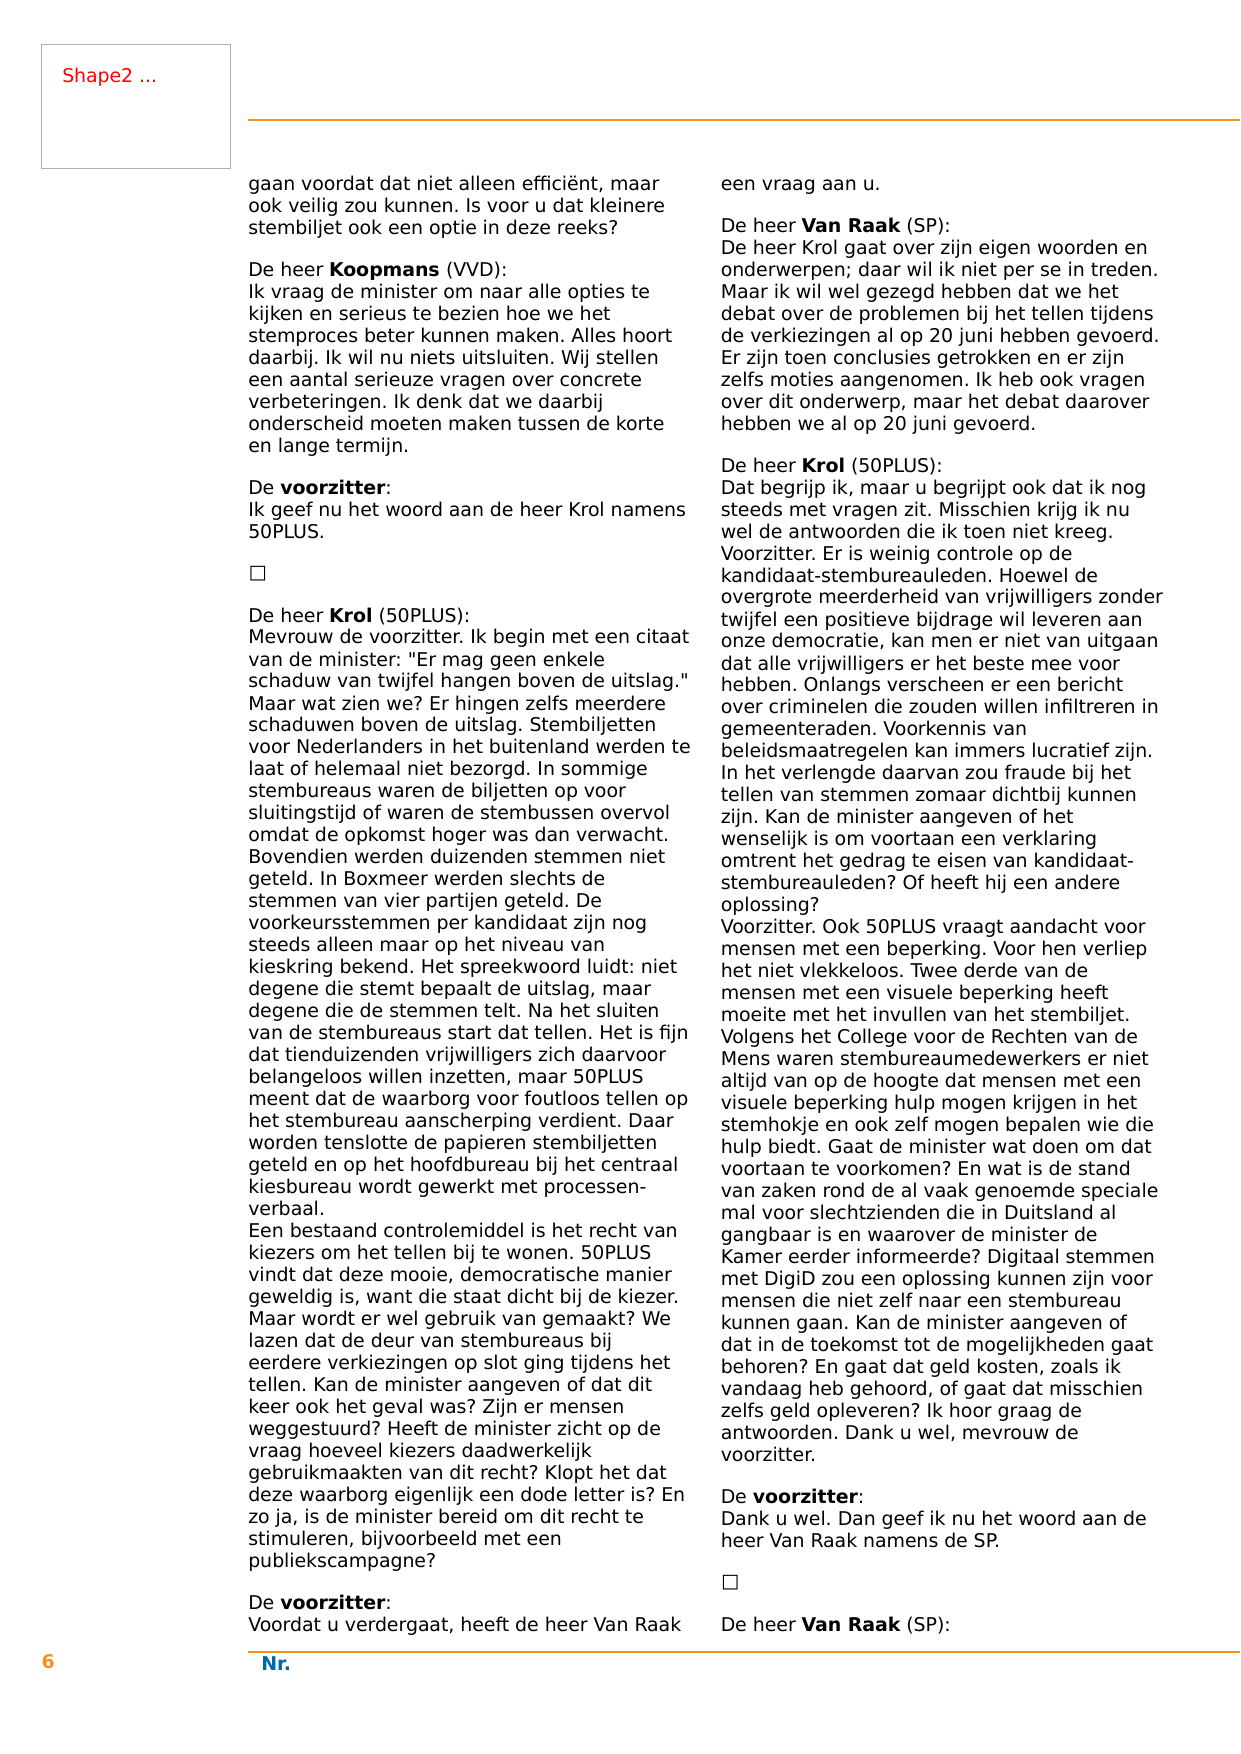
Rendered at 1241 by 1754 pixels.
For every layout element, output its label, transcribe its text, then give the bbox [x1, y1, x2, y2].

text De voorzitter: [248, 477, 691, 498]
text Voorzitter. Ook 50PLUS vraagt aandacht voor mensen met een beperking. Voor hen verliep het niet vlekkeloos. Twee derde van de mensen met een visuele beperking heeft moeite met het invullen van het stembiljet. Volgens het College voor de Rechten van de Mens waren stembureaumedewerkers er niet altijd van op de hoogte dat mensen met een visuele beperking hulp mogen krijgen in het stemhokje en ook zelf mogen bepalen wie die hulp biedt. Gaat de minister wat doen om dat voortaan te voorkomen? En wat is de stand van zaken rond de al vaak genoemde speciale mal voor slechtzienden die in Duitsland al gangbaar is en waarover de minister de Kamer eerder informeerde? Digitaal stemmen met DigiD zou een oplossing kunnen zijn voor mensen die niet zelf naar een stembureau kunnen gaan. Kan de minister aangeven of dat in de toekomst tot de mogelijkheden gaat behoren? En gaat dat geld kosten, zoals ik vandaag heb gehoord, of gaat dat misschien zelfs geld opleveren? Ik hoor graag de antwoorden. Dank u wel, mevrouw de voorzitter. [721, 916, 1163, 1466]
text Mevrouw de voorzitter. Ik begin met een citaat van de minister: "Er mag geen enkele schaduw van twijfel hangen boven de uitslag." Maar wat zien we? Er hingen zelfs meerdere schaduwen boven de uitslag. Stembiljetten voor Nederlanders in het buitenland werden te laat of helemaal niet bezorgd. In sommige stembureaus waren de biljetten op voor sluitingstijd of waren de stembussen overvol omdat de opkomst hoger was dan verwacht. Bovendien werden duizenden stemmen niet geteld. In Boxmeer werden slechts de stemmen van vier partijen geteld. De voorkeursstemmen per kandidaat zijn nog steeds alleen maar op het niveau van kieskring bekend. Het spreekwoord luidt: niet degene die stemt bepaalt de uitslag, maar degene die de stemmen telt. Na het sluiten van de stembureaus start dat tellen. Het is fijn dat tienduizenden vrijwilligers zich daarvoor belangeloos willen inzetten, maar 50PLUS meent dat de waarborg voor foutloos tellen op het stembureau aanscherping verdient. Daar worden tenslotte de papieren stembiljetten geteld en op het hoofdbureau bij het centraal kiesbureau wordt gewerkt met processen-verbaal. [248, 626, 691, 1220]
text Ik vraag de minister om naar alle opties te kijken en serieus te bezien hoe we het stemproces beter kunnen maken. Alles hoort daarbij. Ik wil nu niets uitsluiten. Wij stellen een aantal serieuze vragen over concrete verbeteringen. Ik denk dat we daarbij onderscheid moeten maken tussen de korte en lange termijn. [248, 281, 691, 457]
text Voorzitter. Er is weinig controle op de kandidaat-stembureauleden. Hoewel de overgrote meerderheid van vrijwilligers zonder twijfel een positieve bijdrage wil leveren aan onze democratie, kan men er niet van uitgaan dat alle vrijwilligers er het beste mee voor hebben. Onlangs verscheen er een bericht over criminelen die zouden willen infiltreren in gemeenteraden. Voorkennis van beleidsmaatregelen kan immers lucratief zijn. In het verlengde daarvan zou fraude bij het tellen van stemmen zomaar dichtbij kunnen zijn. Kan de minister aangeven of het wenselijk is om voortaan een verklaring omtrent het gedrag te eisen van kandidaat-stembureauleden? Of heeft hij een andere oplossing? [721, 542, 1163, 916]
text De voorzitter: [721, 1486, 1163, 1508]
text ⬜ [248, 562, 691, 584]
text ⬜ [721, 1572, 1163, 1593]
text Dank u wel. Dan geef ik nu het woord aan de heer Van Raak namens de SP. [721, 1508, 1163, 1552]
text Een bestaand controlemiddel is het recht van kiezers om het tellen bij te wonen. 50PLUS vindt dat deze mooie, democratische manier geweldig is, want die staat dicht bij de kiezer. Maar wordt er wel gebruik van gemaakt? We lazen dat de deur van stembureaus bij eerdere verkiezingen op slot ging tijdens het tellen. Kan de minister aangeven of dat dit keer ook het geval was? Zijn er mensen weggestuurd? Heeft de minister zicht op de vraag hoeveel kiezers daadwerkelijk gebruikmaakten van dit recht? Klopt het dat deze waarborg eigenlijk een dode letter is? En zo ja, is de minister bereid om dit recht te stimuleren, bijvoorbeeld met een publiekscampagne? [248, 1220, 691, 1572]
text gaan voordat dat niet alleen efficiënt, maar ook veilig zou kunnen. Is voor u dat kleinere stembiljet ook een optie in deze reeks? [248, 173, 691, 239]
text Voordat u verdergaat, heeft de heer Van Raak [248, 1613, 691, 1636]
text De heer Van Raak (SP): [721, 1613, 1163, 1636]
text Ik geef nu het woord aan de heer Krol namens 50PLUS. [248, 498, 691, 542]
text De heer Krol (50PLUS): [721, 454, 1163, 477]
text De heer Van Raak (SP): [721, 215, 1163, 237]
text Dat begrijp ik, maar u begrijpt ook dat ik nog steeds met vragen zit. Misschien krijg ik nu wel de antwoorden die ik toen niet kreeg. [721, 477, 1163, 542]
text De voorzitter: [248, 1592, 691, 1613]
text De heer Krol gaat over zijn eigen woorden en onderwerpen; daar wil ik niet per se in treden. Maar ik wil wel gezegd hebben dat we het debat over de problemen bij het tellen tijdens de verkiezingen al op 20 juni hebben gevoerd. Er zijn toen conclusies getrokken en er zijn zelfs moties aangenomen. Ik heb ook vragen over dit onderwerp, maar het debat daarover hebben we al op 20 juni gevoerd. [721, 237, 1163, 434]
text De heer Krol (50PLUS): [248, 604, 691, 626]
text een vraag aan u. [721, 173, 1163, 195]
text De heer Koopmans (VVD): [248, 259, 691, 281]
